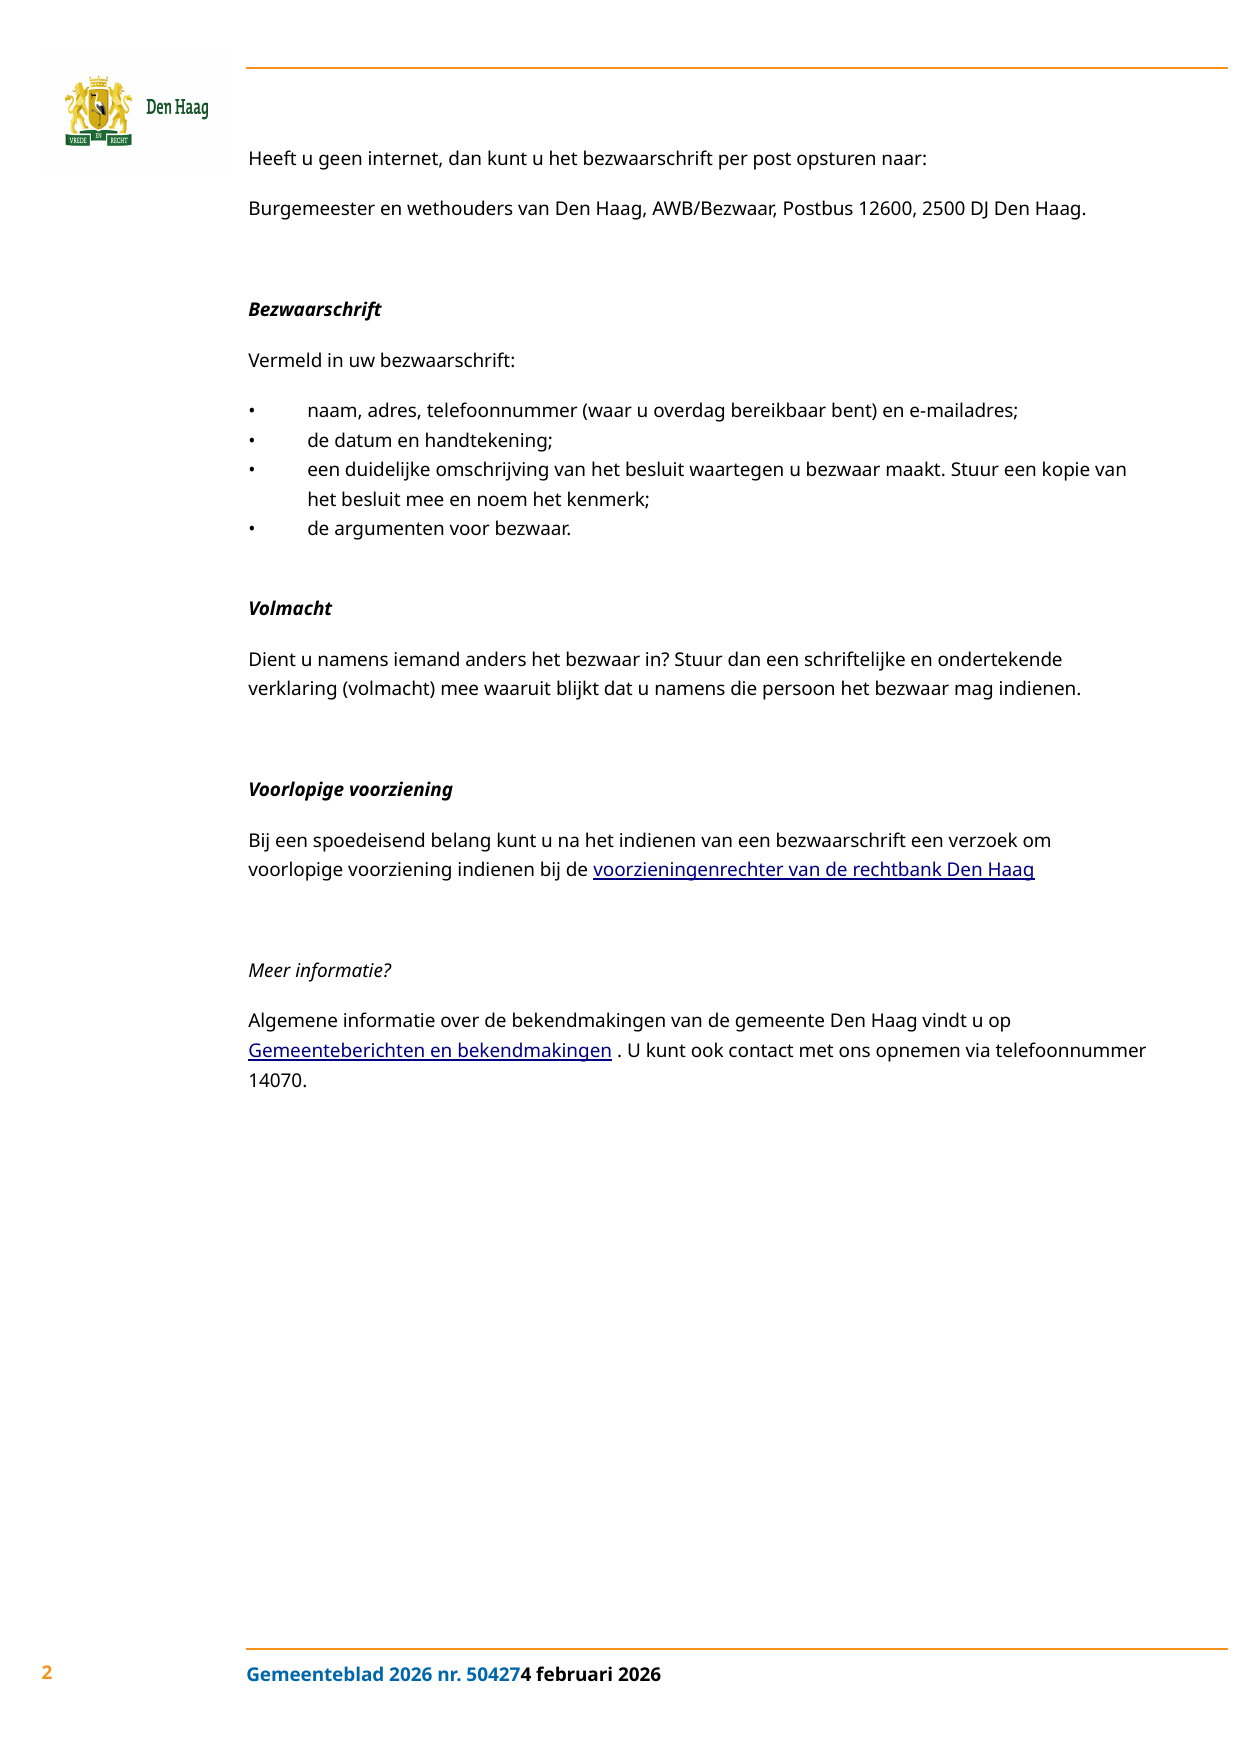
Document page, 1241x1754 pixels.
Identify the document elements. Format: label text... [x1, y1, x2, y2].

text Voorlopige voorziening [248, 776, 1152, 802]
text Dient u namens iemand anders het bezwaar in? Stuur dan een schriftelijke en ondertekende verklaring (volmacht) mee waaruit blijkt dat u namens die persoon het bezwaar mag indienen. [248, 646, 1152, 701]
text Volmacht [248, 596, 1152, 621]
text Meer informatie? [248, 957, 1152, 983]
text Burgemeester en wethouders van Den Haag, AWB/Bezwaar, Postbus 12600, 2500 DJ Den Haag. [248, 196, 1152, 221]
list een duidelijke omschrijving van het besluit waartegen u bezwaar maakt. Stuur een kopie van het besluit mee en noem het kenmerk; [248, 456, 1152, 512]
list de argumenten voor bezwaar. [248, 516, 1152, 541]
text Algemene informatie over de bekendmakingen van de gemeente Den Haag vindt u op Gemeenteberichten en bekendmakingen . U kunt ook contact met ons opnemen via telefoonnummer 14070. [248, 1008, 1152, 1093]
picture [41, 47, 231, 172]
text Vermeld in uw bezwaarschrift: [248, 347, 1152, 373]
text Bij een spoedeisend belang kunt u na het indienen van een bezwaarschrift een verzoek om voorlopige voorziening indienen bij de voorzieningenrechter van de rechtbank Den Haag [248, 827, 1152, 882]
list naam, adres, telefoonnummer (waar u overdag bereikbaar bent) en e-mailadres; [248, 397, 1152, 423]
list de datum en handtekening; [248, 427, 1152, 453]
text Bezwaarschrift [248, 296, 1152, 322]
text Heeft u geen internet, dan kunt u het bezwaarschrift per post opsturen naar: [248, 145, 1152, 171]
